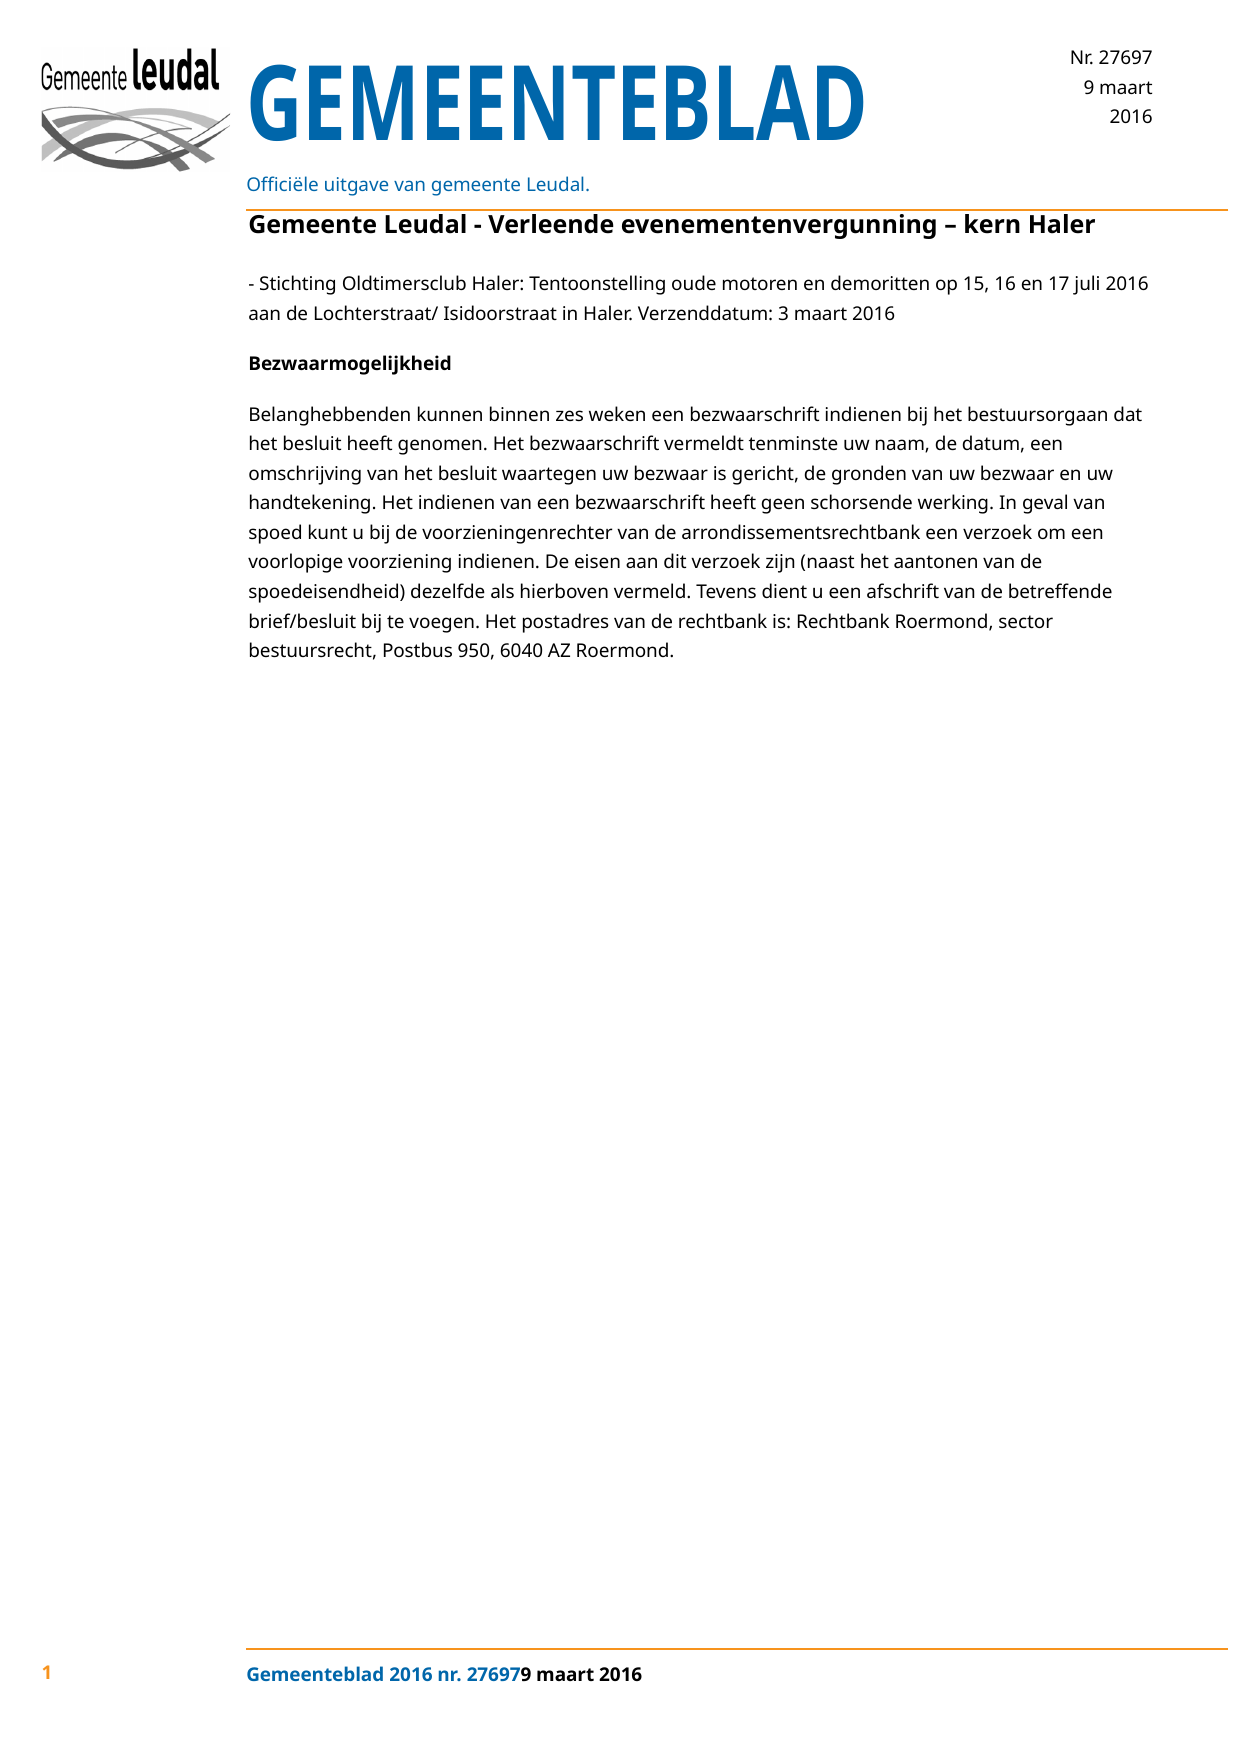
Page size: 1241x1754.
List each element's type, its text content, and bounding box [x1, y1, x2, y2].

text - Stichting Oldtimersclub Haler: Tentoonstelling oude motoren en demoritten op 15, 16 en 17 juli 2016 aan de Lochterstraat/ Isidoorstraat in Haler. Verzenddatum: 3 maart 2016 [248, 270, 1152, 326]
picture [41, 47, 231, 172]
text Bezwaarmogelijkheid [248, 350, 1152, 376]
text Belanghebbenden kunnen binnen zes weken een bezwaarschrift indienen bij het bestuursorgaan dat het besluit heeft genomen. Het bezwaarschrift vermeldt tenminste uw naam, de datum, een omschrijving van het besluit waartegen uw bezwaar is gericht, de gronden van uw bezwaar en uw handtekening. Het indienen van een bezwaarschrift heeft geen schorsende werking. In geval van spoed kunt u bij de voorzieningenrechter van de arrondissementsrechtbank een verzoek om een voorlopige voorziening indienen. De eisen aan dit verzoek zijn (naast het aantonen van de spoedeisendheid) dezelfde als hierboven vermeld. Tevens dient u een afschrift van de betreffende brief/besluit bij te voegen. Het postadres van de rechtbank is: Rechtbank Roermond, sector bestuursrecht, Postbus 950, 6040 AZ Roermond. [248, 401, 1152, 663]
text Gemeente Leudal - Verleende evenementenvergunning – kern Haler [248, 211, 1152, 241]
